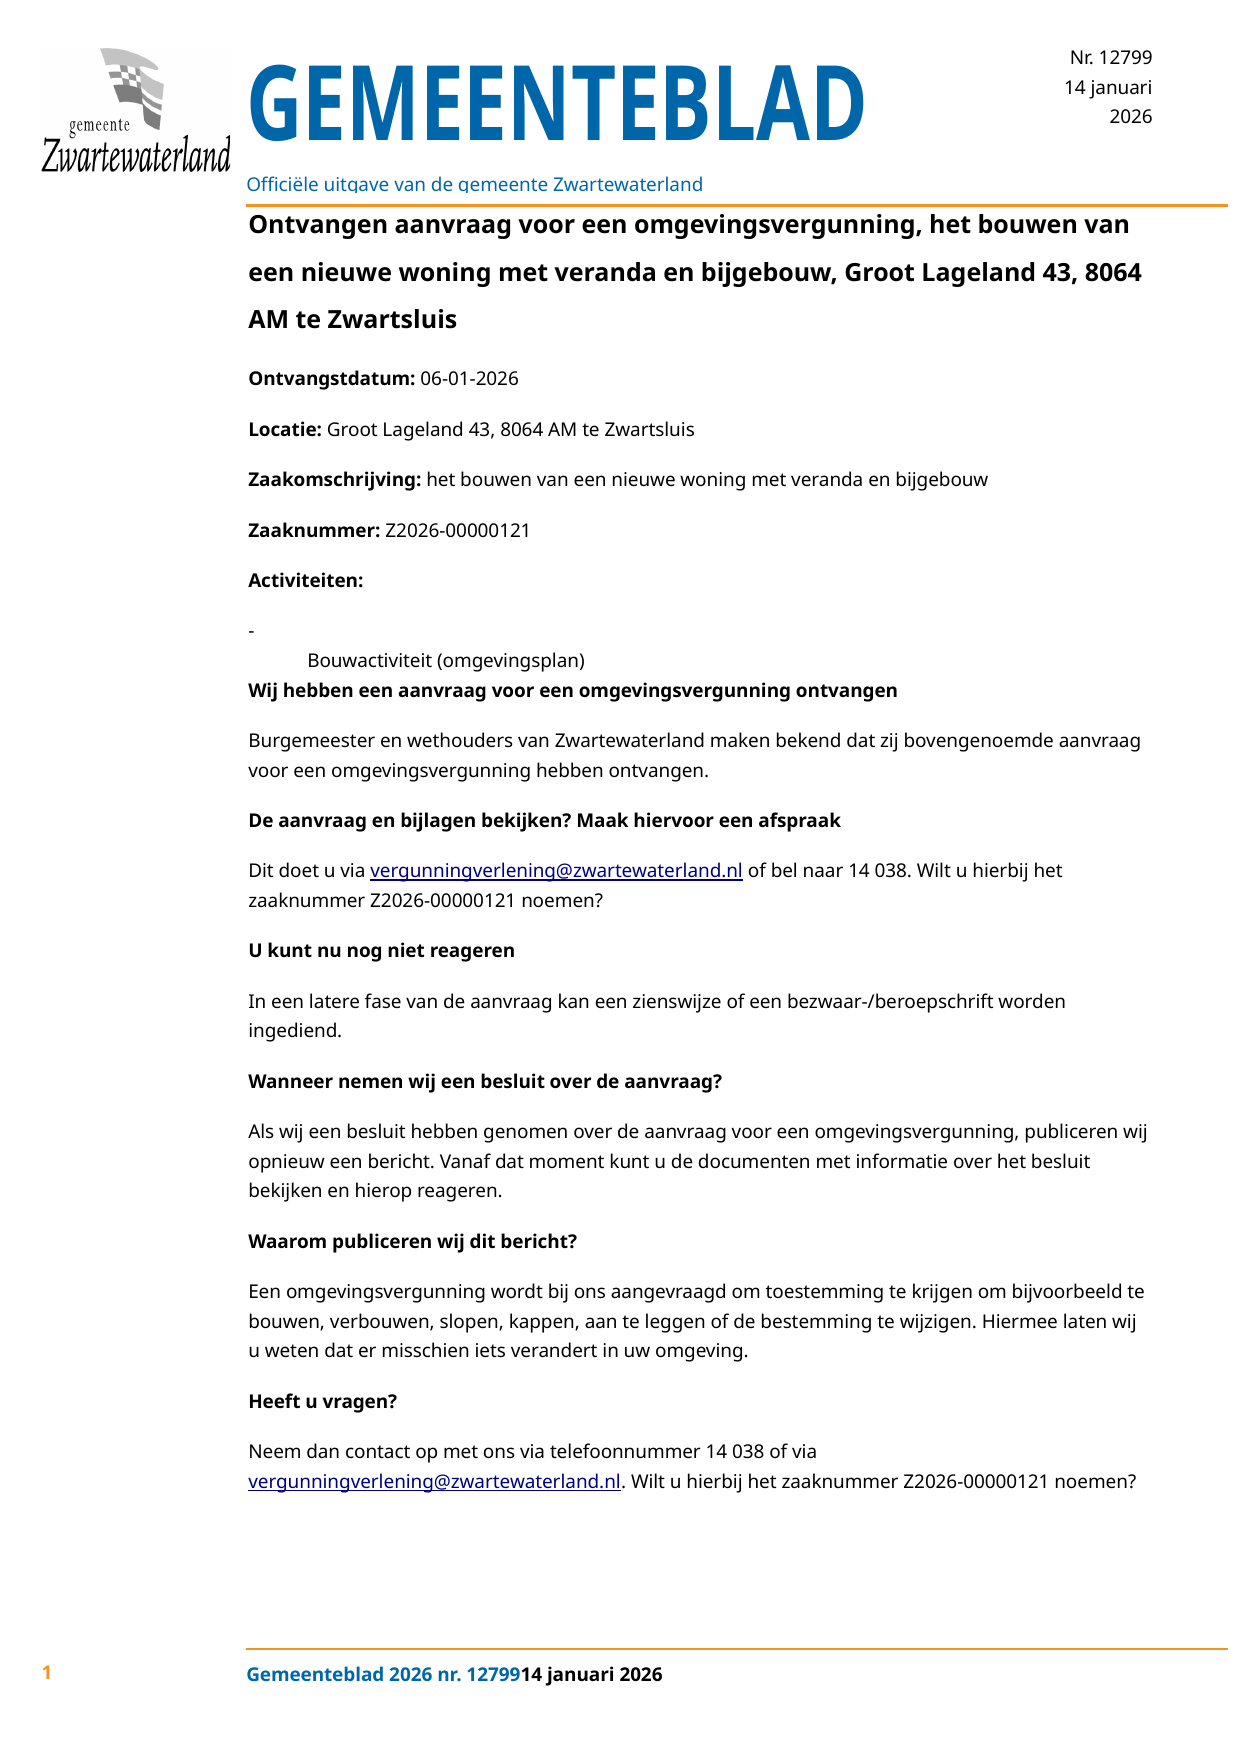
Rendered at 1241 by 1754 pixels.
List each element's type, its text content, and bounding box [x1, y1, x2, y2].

text U kunt nu nog niet reageren [248, 938, 1152, 963]
text In een latere fase van de aanvraag kan een zienswijze of een bezwaar-/beroepschrift worden ingediend. [248, 988, 1152, 1043]
text Ontvangstdatum: 06-01-2026 [248, 366, 1152, 391]
text Locatie: Groot Lageland 43, 8064 AM te Zwartsluis [248, 416, 1152, 442]
text Zaaknummer: Z2026-00000121 [248, 517, 1152, 542]
text Als wij een besluit hebben genomen over de aanvraag voor een omgevingsvergunning, publiceren wij opnieuw een bericht. Vanaf dat moment kunt u de documenten met informatie over het besluit bekijken en hierop reageren. [248, 1118, 1152, 1203]
text Burgemeester en wethouders van Zwartewaterland maken bekend dat zij bovengenoemde aanvraag voor een omgevingsvergunning hebben ontvangen. [248, 727, 1152, 782]
text Heeft u vragen? [248, 1388, 1152, 1414]
text Een omgevingsvergunning wordt bij ons aangevraagd om toestemming te krijgen om bijvoorbeeld te bouwen, verbouwen, slopen, kappen, aan te leggen of de bestemming te wijzigen. Hiermee laten wij u weten dat er misschien iets verandert in uw omgeving. [248, 1278, 1152, 1363]
text Dit doet u via vergunningverlening@zwartewaterland.nl of bel naar 14 038. Wilt u hierbij het zaaknummer Z2026-00000121 noemen? [248, 858, 1152, 913]
text Zaakomschrijving: het bouwen van een nieuwe woning met veranda en bijgebouw [248, 466, 1152, 492]
text Activiteiten: [248, 567, 1152, 593]
picture [41, 47, 231, 172]
text Wij hebben een aanvraag voor een omgevingsvergunning ontvangen [248, 677, 1152, 702]
text De aanvraag en bijlagen bekijken? Maak hiervoor een afspraak [248, 807, 1152, 833]
text Ontvangen aanvraag voor een omgevingsvergunning, het bouwen van een nieuwe woning met veranda en bijgebouw, Groot Lageland 43, 8064 AM te Zwartsluis [248, 207, 1152, 336]
text Neem dan contact op met ons via telefoonnummer 14 038 of via vergunningverlening@zwartewaterland.nl. Wilt u hierbij het zaaknummer Z2026-00000121 noemen? [248, 1438, 1152, 1494]
text Waarom publiceren wij dit bericht? [248, 1228, 1152, 1254]
text Wanneer nemen wij een besluit over de aanvraag? [248, 1068, 1152, 1094]
list Bouwactiviteit (omgevingsplan) [248, 647, 1152, 673]
